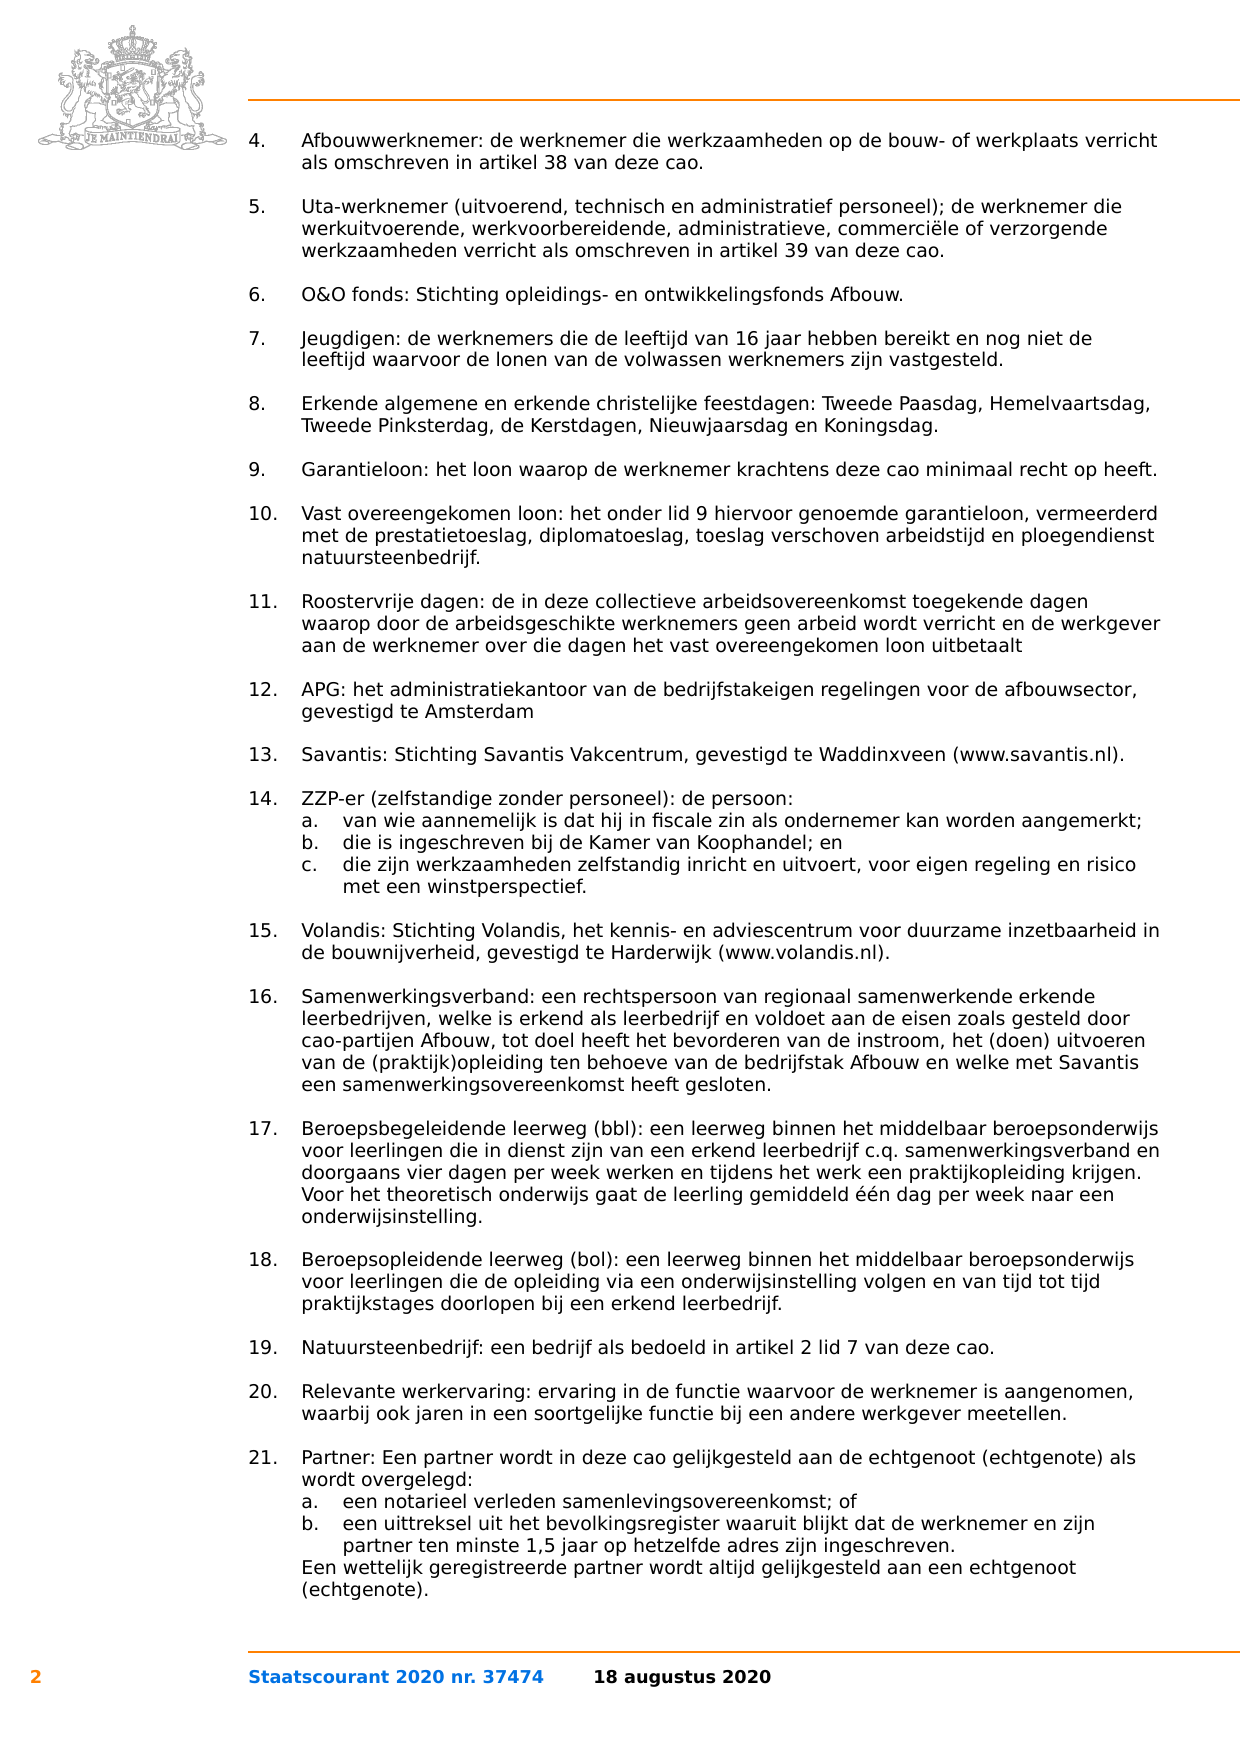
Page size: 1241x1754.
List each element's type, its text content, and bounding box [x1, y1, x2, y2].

text 10. Vast overeengekomen loon: het onder lid 9 hiervoor genoemde garantieloon, vermeerderd met de prestatietoeslag, diplomatoeslag, toeslag verschoven arbeidstijd en ploegendienst natuursteenbedrijf. [248, 503, 1163, 569]
text Een wettelijk geregistreerde partner wordt altijd gelijkgesteld aan een echtgenoot (echtgenote). [301, 1557, 1163, 1601]
text c. die zijn werkzaamheden zelfstandig inricht en uitvoert, voor eigen regeling en risico met een winstperspectief. [301, 854, 1163, 898]
text 21. Partner: Een partner wordt in deze cao gelijkgesteld aan de echtgenoot (echtgenote) als wordt overgelegd: [248, 1447, 1163, 1491]
text 7. Jeugdigen: de werknemers die de leeftijd van 16 jaar hebben bereikt en nog niet de leeftijd waarvoor de lonen van de volwassen werknemers zijn vastgesteld. [248, 327, 1163, 371]
text 4. Afbouwwerknemer: de werknemer die werkzaamheden op de bouw- of werkplaats verricht als omschreven in artikel 38 van deze cao. [248, 130, 1163, 174]
picture [38, 25, 227, 150]
text 8. Erkende algemene en erkende christelijke feestdagen: Tweede Paasdag, Hemelvaartsdag, Tweede Pinksterdag, de Kerstdagen, Nieuwjaarsdag en Koningsdag. [248, 393, 1163, 437]
text 5. Uta-werknemer (uitvoerend, technisch en administratief personeel); de werknemer die werkuitvoerende, werkvoorbereidende, administratieve, commerciële of verzorgende werkzaamheden verricht als omschreven in artikel 39 van deze cao. [248, 196, 1163, 262]
text 16. Samenwerkingsverband: een rechtspersoon van regionaal samenwerkende erkende leerbedrijven, welke is erkend als leerbedrijf en voldoet aan de eisen zoals gesteld door cao-partijen Afbouw, tot doel heeft het bevorderen van de instroom, het (doen) uitvoeren van de (praktijk)opleiding ten behoeve van de bedrijfstak Afbouw en welke met Savantis een samenwerkingsovereenkomst heeft gesloten. [248, 986, 1163, 1096]
text 15. Volandis: Stichting Volandis, het kennis- en adviescentrum voor duurzame inzetbaarheid in de bouwnijverheid, gevestigd te Harderwijk (www.volandis.nl). [248, 920, 1163, 964]
text a. van wie aannemelijk is dat hij in fiscale zin als ondernemer kan worden aangemerkt; [301, 810, 1163, 832]
text 20. Relevante werkervaring: ervaring in de functie waarvoor de werknemer is aangenomen, waarbij ook jaren in een soortgelijke functie bij een andere werkgever meetellen. [248, 1381, 1163, 1425]
text b. een uittreksel uit het bevolkingsregister waaruit blijkt dat de werknemer en zijn partner ten minste 1,5 jaar op hetzelfde adres zijn ingeschreven. [301, 1513, 1163, 1557]
text 6. O&O fonds: Stichting opleidings- en ontwikkelingsfonds Afbouw. [248, 283, 1163, 306]
text 13. Savantis: Stichting Savantis Vakcentrum, gevestigd te Waddinxveen (www.savantis.nl). [248, 744, 1163, 766]
text 14. ZZP-er (zelfstandige zonder personeel): de persoon: [248, 788, 1163, 810]
text 18. Beroepsopleidende leerweg (bol): een leerweg binnen het middelbaar beroepsonderwijs voor leerlingen die de opleiding via een onderwijsinstelling volgen en van tijd tot tijd praktijkstages doorlopen bij een erkend leerbedrijf. [248, 1249, 1163, 1315]
text 11. Roostervrije dagen: de in deze collectieve arbeidsovereenkomst toegekende dagen waarop door de arbeidsgeschikte werknemers geen arbeid wordt verricht en de werkgever aan de werknemer over die dagen het vast overeengekomen loon uitbetaalt [248, 591, 1163, 657]
text 12. APG: het administratiekantoor van de bedrijfstakeigen regelingen voor de afbouwsector, gevestigd te Amsterdam [248, 678, 1163, 722]
text 17. Beroepsbegeleidende leerweg (bbl): een leerweg binnen het middelbaar beroepsonderwijs voor leerlingen die in dienst zijn van een erkend leerbedrijf c.q. samenwerkingsverband en doorgaans vier dagen per week werken en tijdens het werk een praktijkopleiding krijgen. Voor het theoretisch onderwijs gaat de leerling gemiddeld één dag per week naar een onderwijsinstelling. [248, 1118, 1163, 1227]
text 9. Garantieloon: het loon waarop de werknemer krachtens deze cao minimaal recht op heeft. [248, 459, 1163, 481]
text a. een notarieel verleden samenlevingsovereenkomst; of [301, 1491, 1163, 1513]
text b. die is ingeschreven bij de Kamer van Koophandel; en [301, 832, 1163, 854]
text 19. Natuursteenbedrijf: een bedrijf als bedoeld in artikel 2 lid 7 van deze cao. [248, 1337, 1163, 1359]
